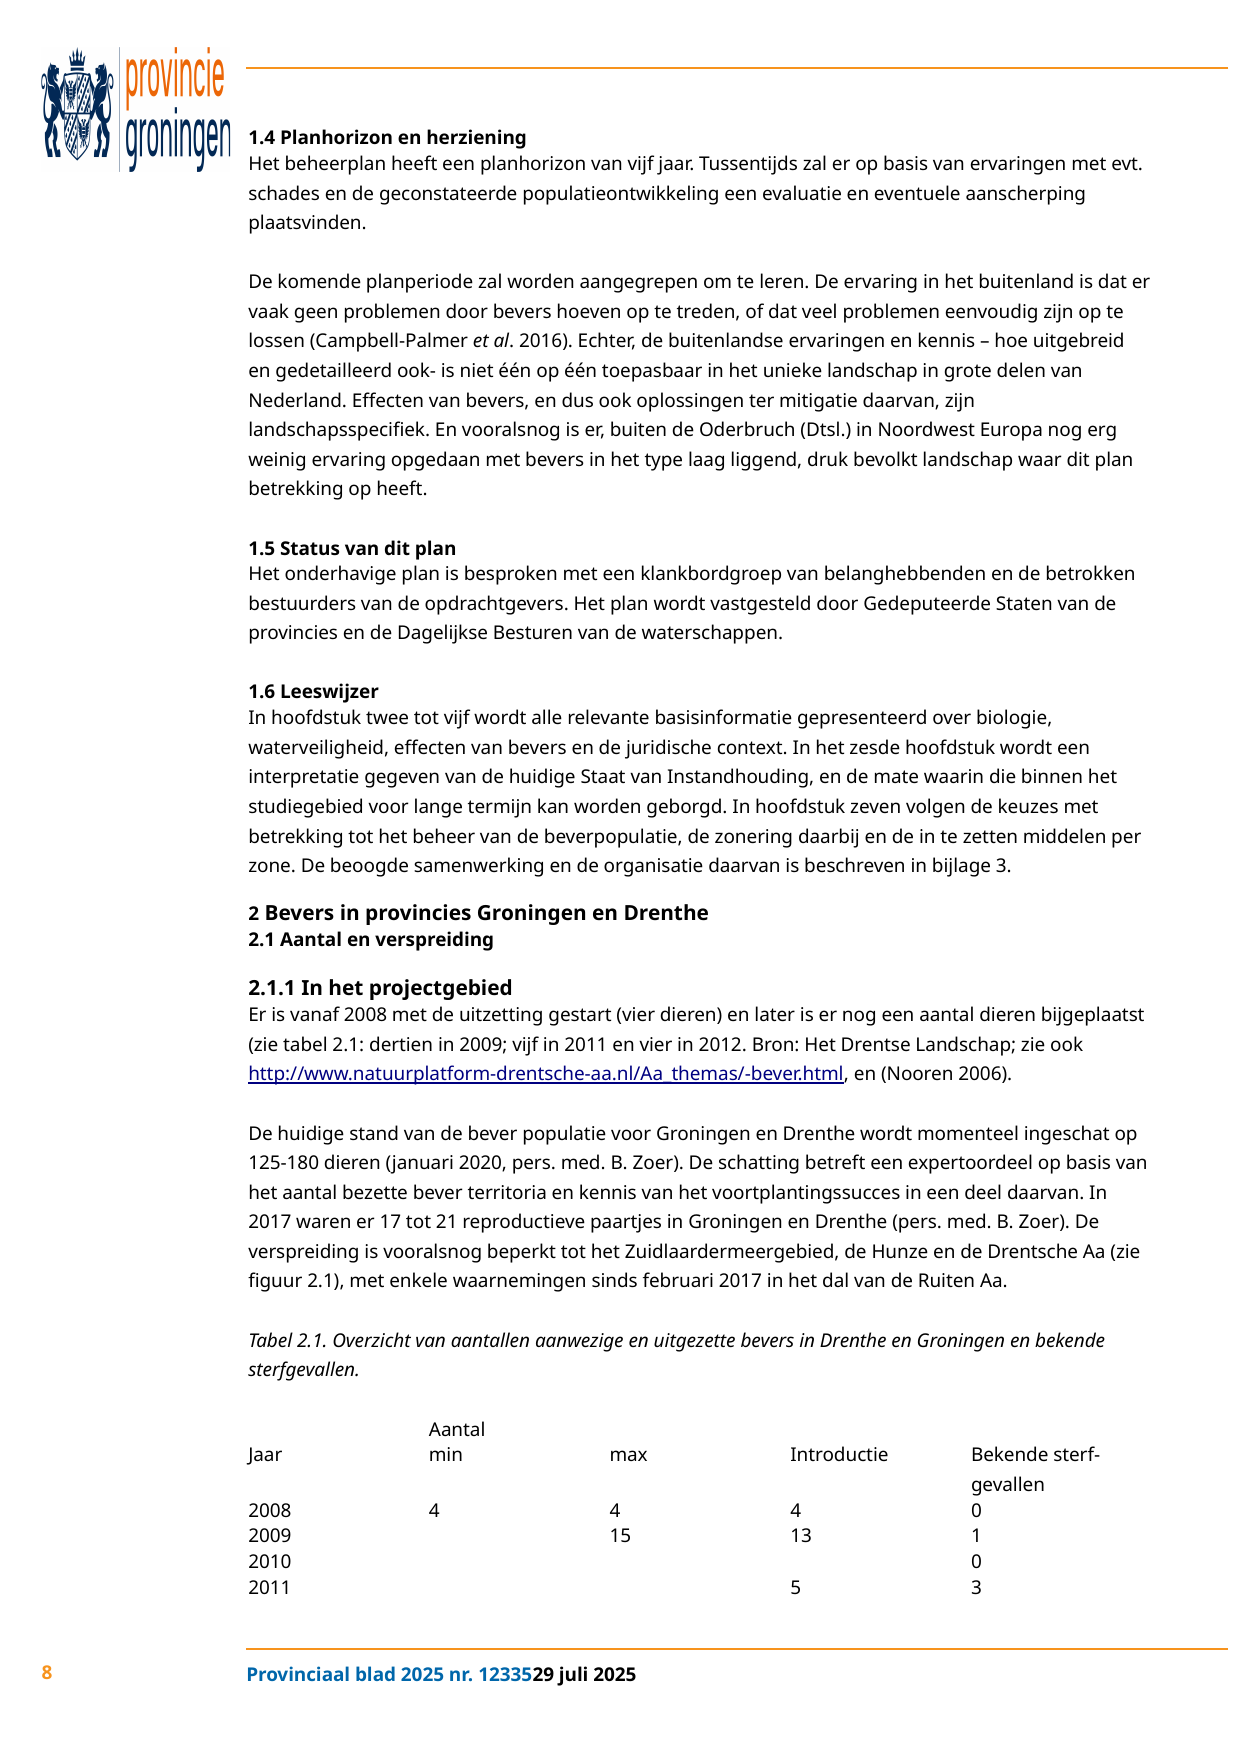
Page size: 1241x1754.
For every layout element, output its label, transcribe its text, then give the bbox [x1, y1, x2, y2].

table_header [790, 1416, 971, 1441]
table_cell [429, 1523, 609, 1548]
text Het onderhavige plan is besproken met een klankbordgroep van belanghebbenden en de betrokken bestuurders van de opdrachtgevers. Het plan wordt vastgesteld door Gedeputeerde Staten van de provincies en de Dagelijkse Besturen van de waterschappen. [248, 560, 1152, 645]
text 1.5 Status van dit plan [248, 535, 1152, 560]
table_header Aantal [429, 1416, 609, 1441]
text 1.6 Leeswijzer [248, 679, 1152, 704]
table_cell min [429, 1441, 609, 1497]
table_cell 4 [429, 1497, 609, 1522]
table_cell [790, 1548, 971, 1574]
table_cell Bekende sterf-gevallen [971, 1441, 1152, 1497]
table_cell 5 [790, 1574, 971, 1600]
table_cell 0 [971, 1548, 1152, 1574]
table_cell [429, 1548, 609, 1574]
table_cell 2010 [248, 1548, 429, 1574]
text 2 Bevers in provincies Groningen en Drenthe [248, 898, 1152, 926]
table_cell [609, 1574, 790, 1600]
text De huidige stand van de bever populatie voor Groningen en Drenthe wordt momenteel ingeschat op 125-180 dieren (januari 2020, pers. med. B. Zoer). De schatting betreft een expertoordeel op basis van het aantal bezette bever territoria en kennis van het voortplantingssucces in een deel daarvan. In 2017 waren er 17 tot 21 reproductieve paartjes in Groningen en Drenthe (pers. med. B. Zoer). De verspreiding is vooralsnog beperkt tot het Zuidlaardermeergebied, de Hunze en de Drentsche Aa (zie figuur 2.1), met enkele waarnemingen sinds februari 2017 in het dal van de Ruiten Aa. [248, 1120, 1152, 1293]
table_header [609, 1416, 790, 1441]
table_cell 2008 [248, 1497, 429, 1522]
picture [41, 47, 231, 172]
table_cell 15 [609, 1523, 790, 1548]
text In hoofdstuk twee tot vijf wordt alle relevante basisinformatie gepresenteerd over biologie, waterveiligheid, effecten van bevers en de juridische context. In het zesde hoofdstuk wordt een interpretatie gegeven van de huidige Staat van Instandhouding, en de mate waarin die binnen het studiegebied voor lange termijn kan worden geborgd. In hoofdstuk zeven volgen de keuzes met betrekking tot het beheer van de beverpopulatie, de zonering daarbij en de in te zetten middelen per zone. De beoogde samenwerking en de organisatie daarvan is beschreven in bijlage 3. [248, 704, 1152, 878]
table_cell max [609, 1441, 790, 1497]
table_cell [429, 1574, 609, 1600]
text Tabel 2.1. Overzicht van aantallen aanwezige en uitgezette bevers in Drenthe en Groningen en bekende sterfgevallen. [248, 1327, 1152, 1382]
table_cell [609, 1548, 790, 1574]
text 2.1 Aantal en verspreiding [248, 926, 1152, 952]
text De komende planperiode zal worden aangegrepen om te leren. De ervaring in het buitenland is dat er vaak geen problemen door bevers hoeven op te treden, of dat veel problemen eenvoudig zijn op te lossen (Campbell-Palmer et al. 2016). Echter, de buitenlandse ervaringen en kennis – hoe uitgebreid en gedetailleerd ook- is niet één op één toepasbaar in het unieke landschap in grote delen van Nederland. Effecten van bevers, en dus ook oplossingen ter mitigatie daarvan, zijn landschapsspecifiek. En vooralsnog is er, buiten de Oderbruch (Dtsl.) in Noordwest Europa nog erg weinig ervaring opgedaan met bevers in het type laag liggend, druk bevolkt landschap waar dit plan betrekking op heeft. [248, 268, 1152, 501]
table_cell Introductie [790, 1441, 971, 1497]
table_cell 4 [609, 1497, 790, 1522]
table_header [971, 1416, 1152, 1441]
table_cell 2009 [248, 1523, 429, 1548]
table_cell 0 [971, 1497, 1152, 1522]
table_cell Jaar [248, 1441, 429, 1497]
table_cell 3 [971, 1574, 1152, 1600]
text 1.4 Planhorizon en herziening [248, 124, 1152, 150]
table_cell 4 [790, 1497, 971, 1522]
table_cell 13 [790, 1523, 971, 1548]
text 2.1.1 In het projectgebied [248, 973, 1152, 1001]
text Het beheerplan heeft een planhorizon van vijf jaar. Tussentijds zal er op basis van ervaringen met evt. schades en de geconstateerde populatieontwikkeling een evaluatie en eventuele aanscherping plaatsvinden. [248, 150, 1152, 235]
table_cell 2011 [248, 1574, 429, 1600]
text Er is vanaf 2008 met de uitzetting gestart (vier dieren) en later is er nog een aantal dieren bijgeplaatst (zie tabel 2.1: dertien in 2009; vijf in 2011 en vier in 2012. Bron: Het Drentse Landschap; zie ook http://www.natuurplatform-drentsche-aa.nl/Aa_themas/-bever.html, en (Nooren 2006). [248, 1001, 1152, 1086]
table_cell 1 [971, 1523, 1152, 1548]
table_header [248, 1416, 429, 1441]
